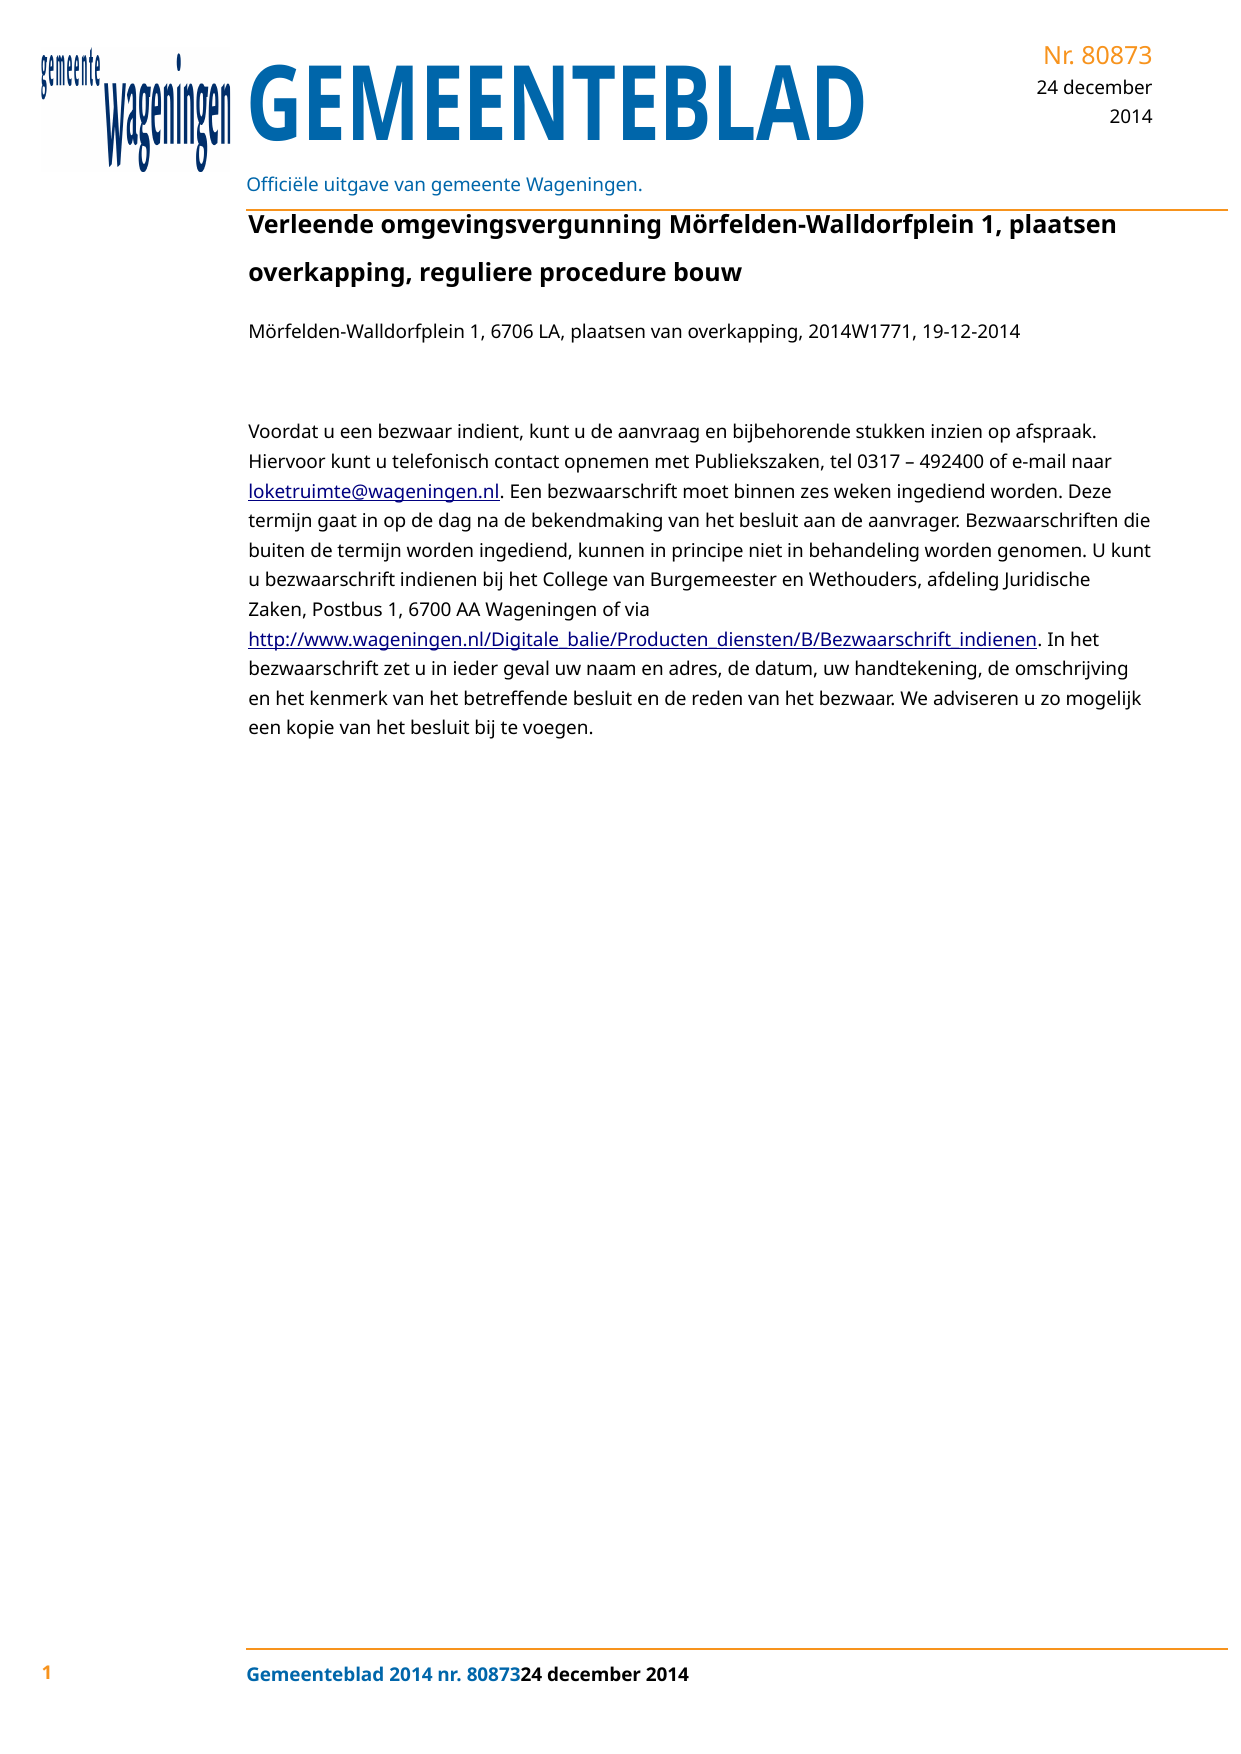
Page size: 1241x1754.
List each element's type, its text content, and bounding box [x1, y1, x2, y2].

text Mörfelden-Walldorfplein 1, 6706 LA, plaatsen van overkapping, 2014W1771, 19-12-2014 [248, 318, 1152, 344]
picture [41, 47, 231, 172]
text Verleende omgevingsvergunning Mörfelden-Walldorfplein 1, plaatsen overkapping, reguliere procedure bouw [248, 211, 1152, 288]
text Voordat u een bezwaar indient, kunt u de aanvraag en bijbehorende stukken inzien op afspraak. Hiervoor kunt u telefonisch contact opnemen met Publiekszaken, tel 0317 – 492400 of e-mail naar loketruimte@wageningen.nl. Een bezwaarschrift moet binnen zes weken ingediend worden. Deze termijn gaat in op de dag na de bekendmaking van het besluit aan de aanvrager. Bezwaarschriften die buiten de termijn worden ingediend, kunnen in principe niet in behandeling worden genomen. U kunt u bezwaarschrift indienen bij het College van Burgemeester en Wethouders, afdeling Juridische Zaken, Postbus 1, 6700 AA Wageningen of via http://www.wageningen.nl/Digitale_balie/Producten_diensten/B/Bezwaarschrift_indienen. In het bezwaarschrift zet u in ieder geval uw naam en adres, de datum, uw handtekening, de omschrijving en het kenmerk van het betreffende besluit en de reden van het bezwaar. We adviseren u zo mogelijk een kopie van het besluit bij te voegen. [248, 419, 1152, 740]
